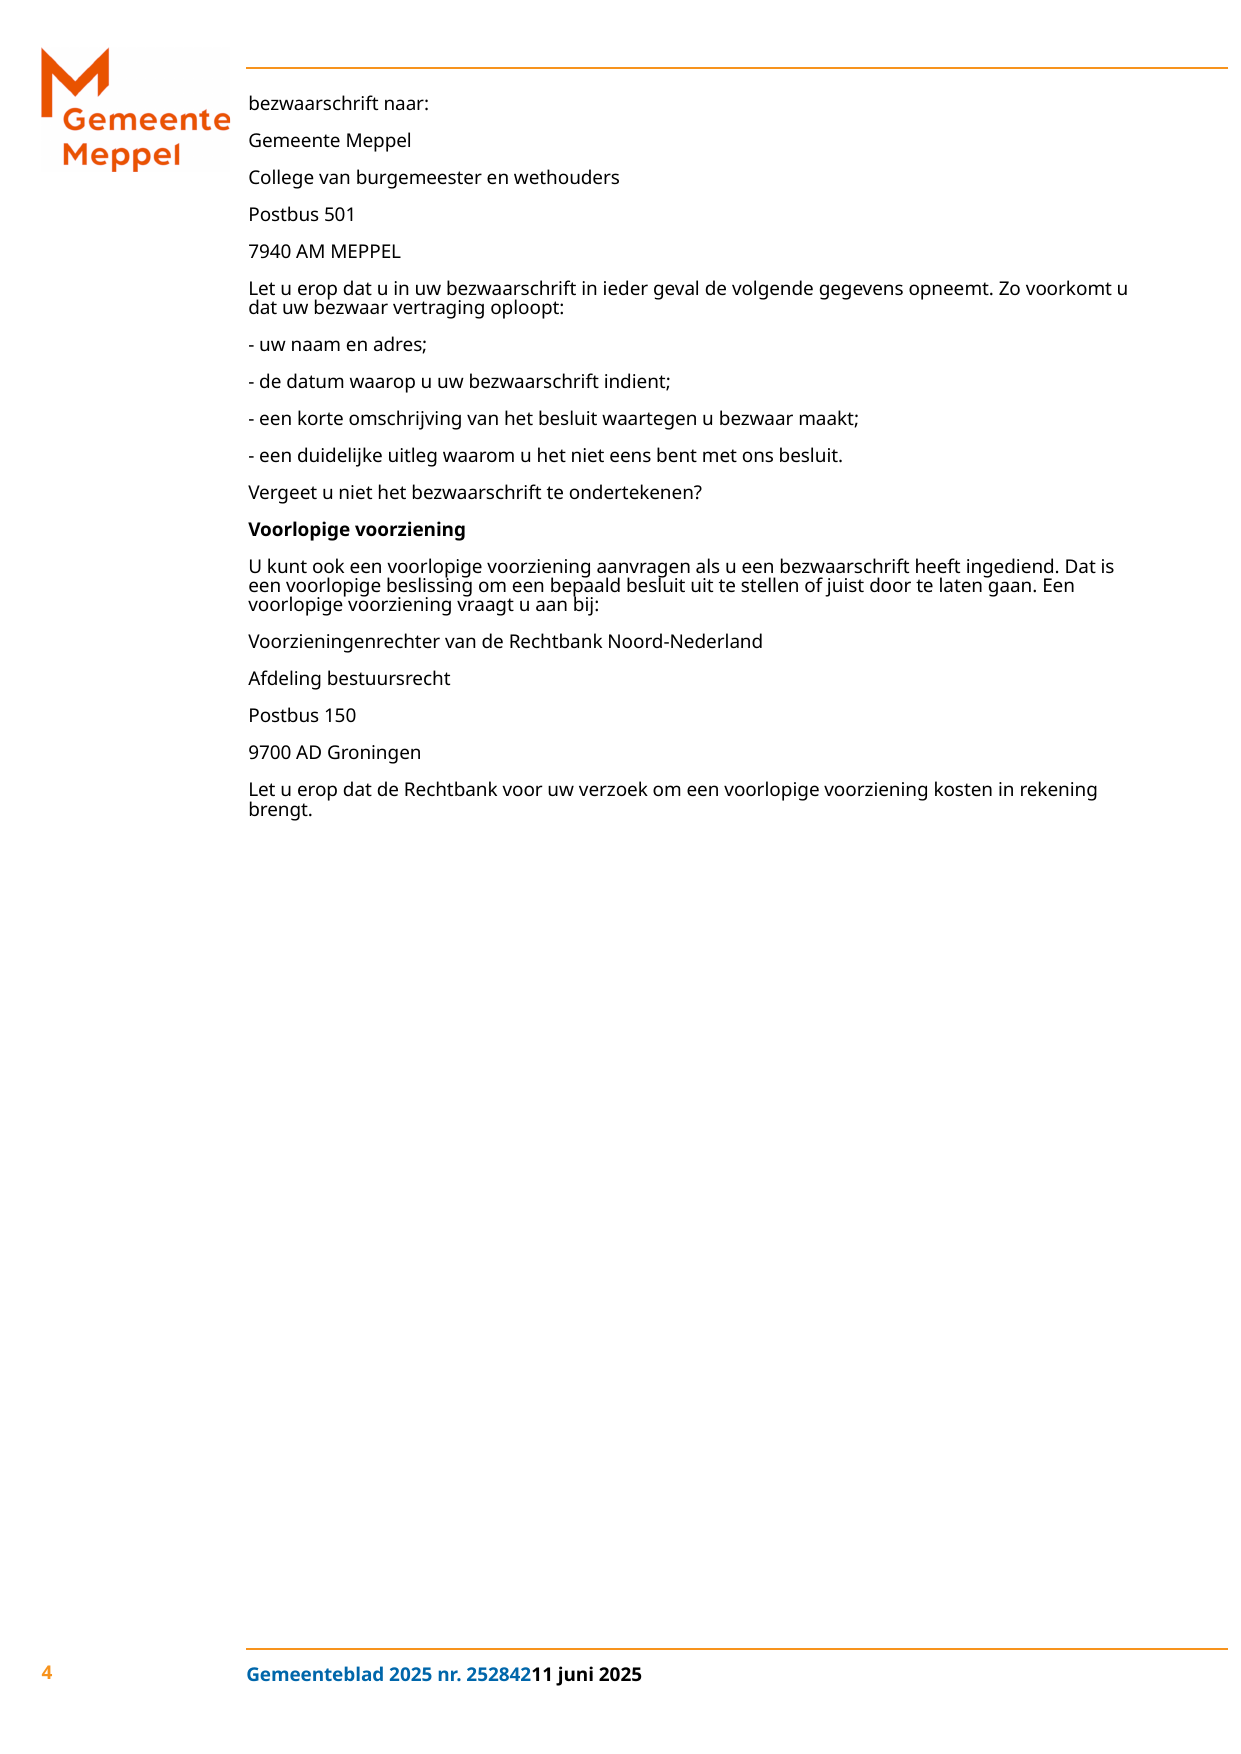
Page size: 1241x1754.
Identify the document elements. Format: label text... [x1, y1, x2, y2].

text 9700 AD Groningen [248, 744, 1152, 763]
text - uw naam en adres; [248, 336, 1152, 355]
text - een korte omschrijving van het besluit waartegen u bezwaar maakt; [248, 410, 1152, 429]
text College van burgemeester en wethouders [248, 169, 1152, 188]
picture [41, 47, 231, 172]
text Afdeling bestuursrecht [248, 670, 1152, 689]
text Postbus 150 [248, 707, 1152, 727]
text - de datum waarop u uw bezwaarschrift indient; [248, 373, 1152, 392]
text Let u erop dat de Rechtbank voor uw verzoek om een voorlopige voorziening kosten in rekening brengt. [248, 781, 1152, 820]
text U kunt ook een voorlopige voorziening aanvragen als u een bezwaarschrift heeft ingediend. Dat is een voorlopige beslissing om een bepaald besluit uit te stellen of juist door te laten gaan. Een voorlopige voorziening vraagt u aan bij: [248, 558, 1152, 616]
text - een duidelijke uitleg waarom u het niet eens bent met ons besluit. [248, 447, 1152, 466]
text Gemeente Meppel [248, 132, 1152, 151]
text Vergeet u niet het bezwaarschrift te ondertekenen? [248, 484, 1152, 503]
text Voorlopige voorziening [248, 521, 1152, 540]
text Postbus 501 [248, 206, 1152, 225]
text 7940 AM MEPPEL [248, 243, 1152, 262]
text Voorzieningenrechter van de Rechtbank Noord-Nederland [248, 633, 1152, 653]
text Let u erop dat u in uw bezwaarschrift in ieder geval de volgende gegevens opneemt. Zo voorkomt u dat uw bezwaar vertraging oploopt: [248, 280, 1152, 318]
text bezwaarschrift naar: [248, 95, 1152, 114]
